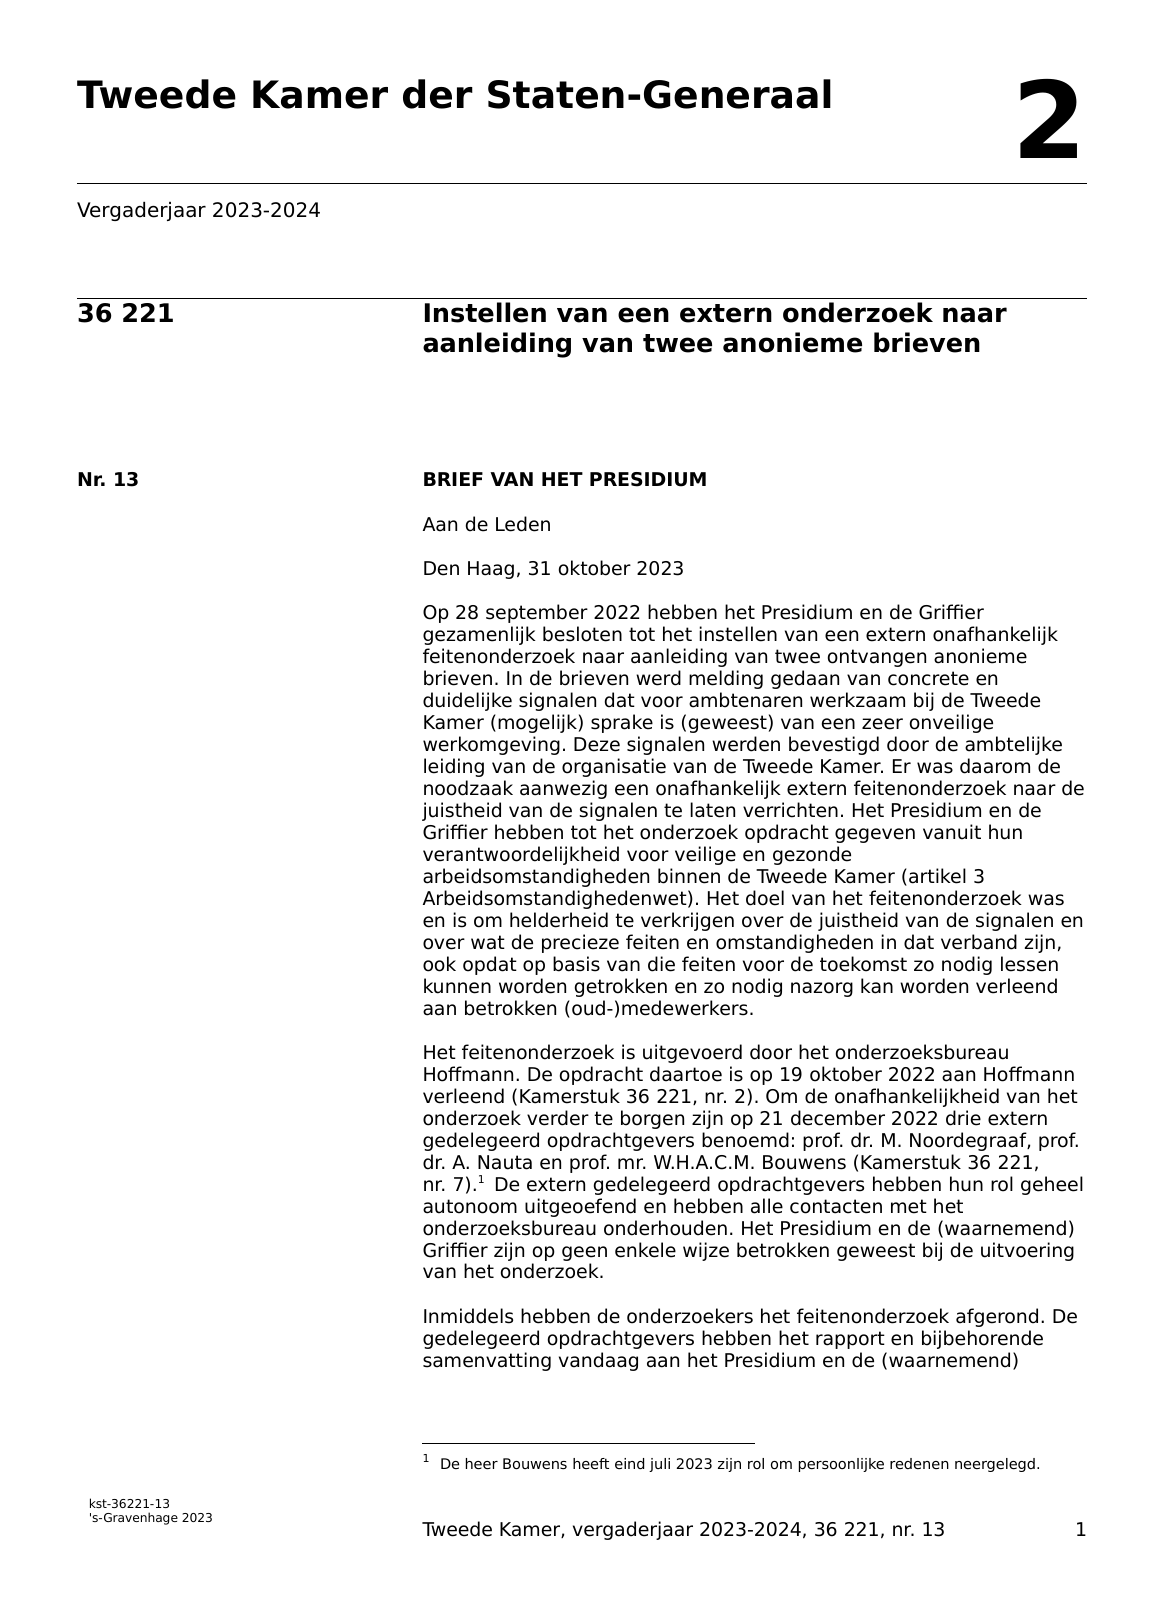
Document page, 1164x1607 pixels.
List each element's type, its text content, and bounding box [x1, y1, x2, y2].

text Inmiddels hebben de onderzoekers het feitenonderzoek afgerond. De gedelegeerd opdrachtgevers hebben het rapport en bijbehorende samenvatting vandaag aan het Presidium en de (waarnemend) [422, 1306, 1087, 1372]
text kst-36221-13 [88, 1497, 323, 1511]
text Aan de Leden [422, 513, 1087, 536]
table_header 2 [886, 59, 1087, 183]
subtitle 36 221 Instellen van een extern onderzoek naar aanleiding van twee anonieme brieven [77, 299, 1087, 358]
text Den Haag, 31 oktober 2023 [422, 558, 1087, 580]
text Op 28 september 2022 hebben het Presidium en de Griffier gezamenlijk besloten tot het instellen van een extern onafhankelijk feitenonderzoek naar aanleiding van twee ontvangen anonieme brieven. In de brieven werd melding gedaan van concrete en duidelijke signalen dat voor ambtenaren werkzaam bij de Tweede Kamer (mogelijk) sprake is (geweest) van een zeer onveilige werkomgeving. Deze signalen werden bevestigd door de ambtelijke leiding van de organisatie van de Tweede Kamer. Er was daarom de noodzaak aanwezig een onafhankelijk extern feitenonderzoek naar de juistheid van de signalen te laten verrichten. Het Presidium en de Griffier hebben tot het onderzoek opdracht gegeven vanuit hun verantwoordelijkheid voor veilige en gezonde arbeidsomstandigheden binnen de Tweede Kamer (artikel 3 Arbeidsomstandighedenwet). Het doel van het feitenonderzoek was en is om helderheid te verkrijgen over de juistheid van de signalen en over wat de precieze feiten en omstandigheden in dat verband zijn, ook opdat op basis van die feiten voor de toekomst zo nodig lessen kunnen worden getrokken en zo nodig nazorg kan worden verleend aan betrokken (oud-)medewerkers. [422, 602, 1087, 1019]
text Het feitenonderzoek is uitgevoerd door het onderzoeksbureau Hoffmann. De opdracht daartoe is op 19 oktober 2022 aan Hoffmann verleend (Kamerstuk 36 221, nr. 2). Om de onafhankelijkheid van het onderzoek verder te borgen zijn op 21 december 2022 drie extern gedelegeerd opdrachtgevers benoemd: prof. dr. M. Noordegraaf, prof. dr. A. Nauta en prof. mr. W.H.A.C.M. Bouwens (Kamerstuk 36 221, nr. 7). De extern gedelegeerd opdrachtgevers hebben hun rol geheel autonoom uitgeoefend en hebben alle contacten met het onderzoeksbureau onderhouden. Het Presidium en de (waarnemend) Griffier zijn op geen enkele wijze betrokken geweest bij de uitvoering van het onderzoek. [422, 1042, 1087, 1283]
table_header Tweede Kamer der Staten-Generaal [77, 59, 886, 183]
text De heer Bouwens heeft eind juli 2023 zijn rol om persoonlijke redenen neergelegd. [422, 1452, 1087, 1474]
text 's-Gravenhage 2023 [88, 1511, 323, 1525]
subtitle Nr. 13 BRIEF VAN HET PRESIDIUM [77, 469, 1087, 491]
table_cell Vergaderjaar 2023-2024 [77, 184, 1087, 298]
